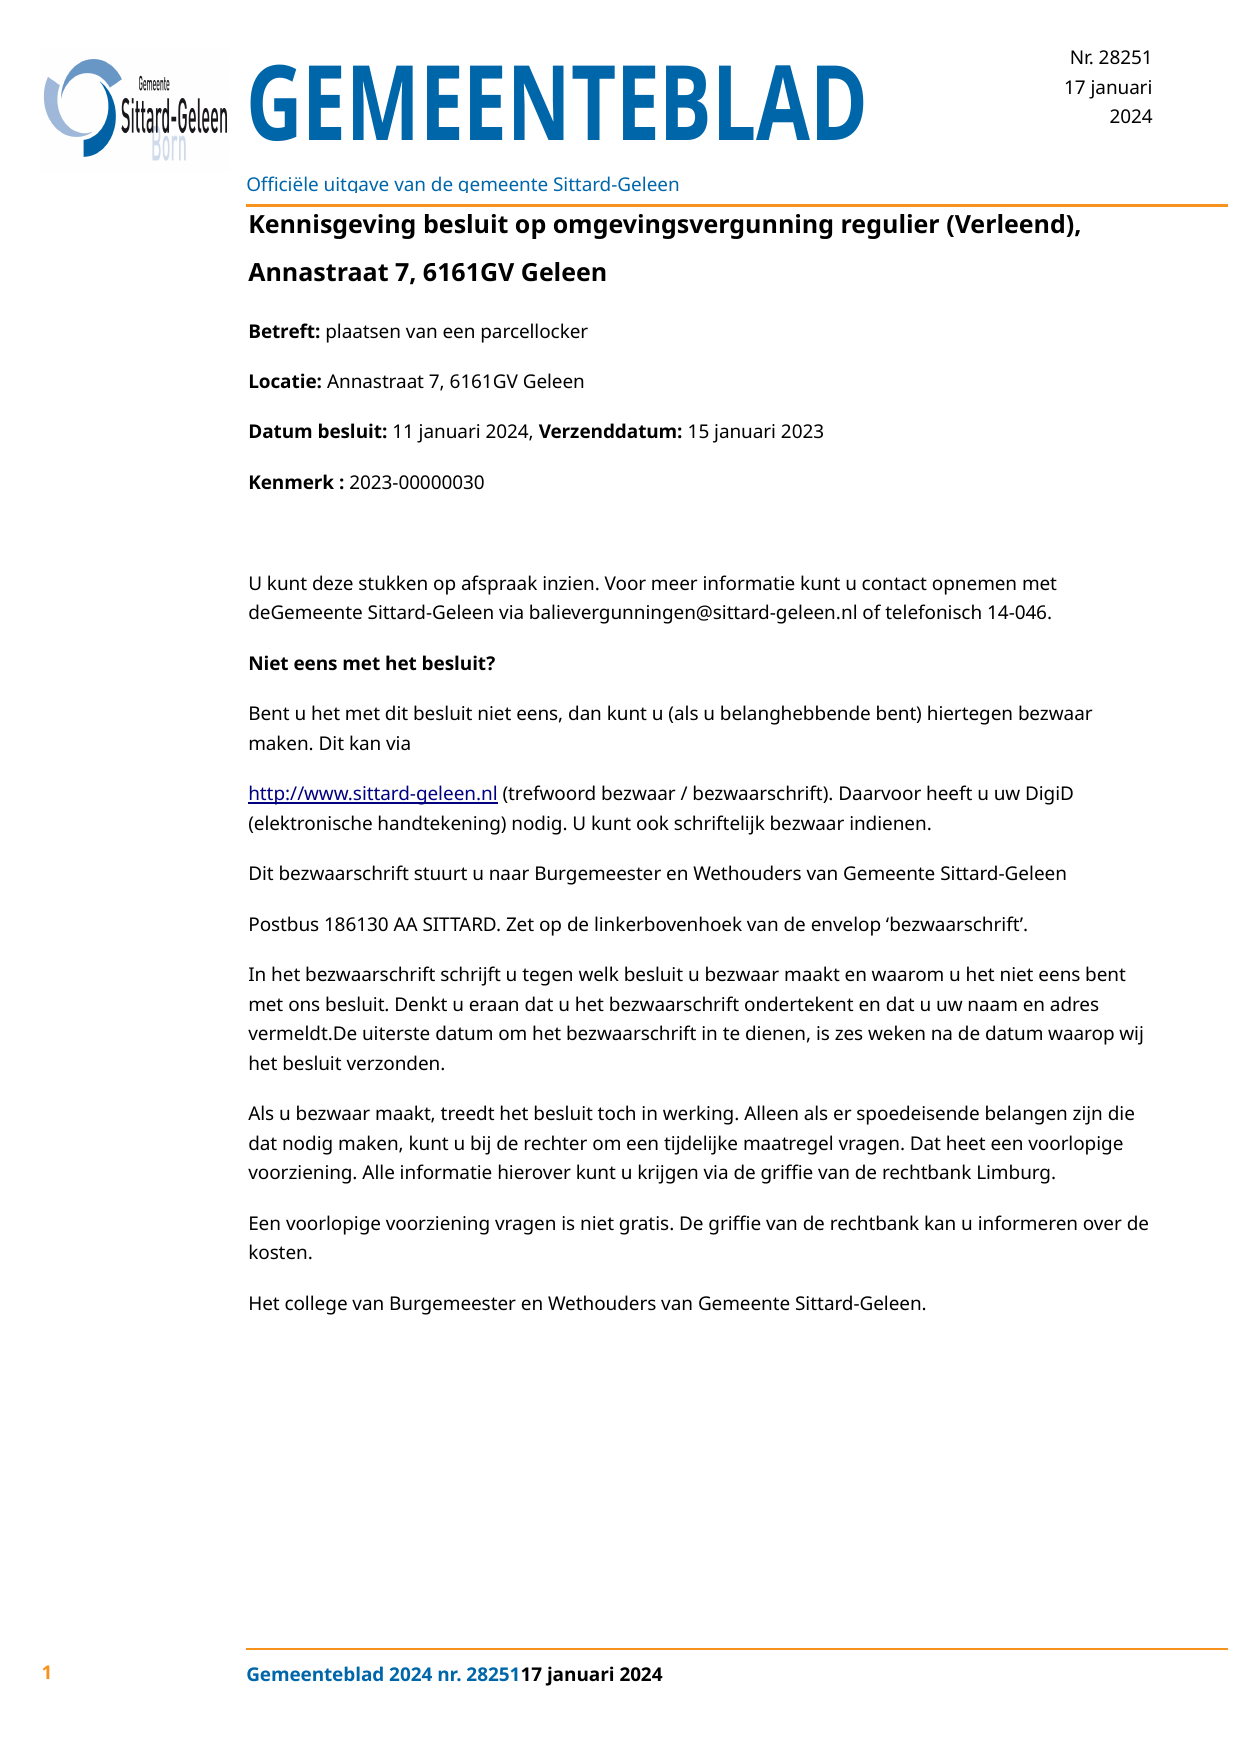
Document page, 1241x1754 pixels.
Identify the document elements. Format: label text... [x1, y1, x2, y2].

text Een voorlopige voorziening vragen is niet gratis. De griffie van de rechtbank kan u informeren over de kosten. [248, 1210, 1152, 1265]
text Kenmerk : 2023-00000030 [248, 469, 1152, 495]
text Betreft: plaatsen van een parcellocker [248, 318, 1152, 344]
text http://www.sittard-geleen.nl (trefwoord bezwaar / bezwaarschrift). Daarvoor heeft u uw DigiD (elektronische handtekening) nodig. U kunt ook schriftelijk bezwaar indienen. [248, 780, 1152, 836]
text Als u bezwaar maakt, treedt het besluit toch in werking. Alleen als er spoedeisende belangen zijn die dat nodig maken, kunt u bij de rechter om een tijdelijke maatregel vragen. Dat heet een voorlopige voorziening. Alle informatie hierover kunt u krijgen via de griffie van de rechtbank Limburg. [248, 1100, 1152, 1185]
text Datum besluit: 11 januari 2024, Verzenddatum: 15 januari 2023 [248, 419, 1152, 444]
text Dit bezwaarschrift stuurt u naar Burgemeester en Wethouders van Gemeente Sittard-Geleen [248, 860, 1152, 886]
text Postbus 186130 AA SITTARD. Zet op de linkerbovenhoek van de envelop ‘bezwaarschrift’. [248, 911, 1152, 937]
text Locatie: Annastraat 7, 6161GV Geleen [248, 368, 1152, 394]
picture [41, 47, 231, 172]
text U kunt deze stukken op afspraak inzien. Voor meer informatie kunt u contact opnemen met deGemeente Sittard-Geleen via balievergunningen@sittard-geleen.nl of telefonisch 14-046. [248, 570, 1152, 625]
text Kennisgeving besluit op omgevingsvergunning regulier (Verleend), Annastraat 7, 6161GV Geleen [248, 207, 1152, 288]
text Niet eens met het besluit? [248, 650, 1152, 676]
text In het bezwaarschrift schrijft u tegen welk besluit u bezwaar maakt en waarom u het niet eens bent met ons besluit. Denkt u eraan dat u het bezwaarschrift ondertekent en dat u uw naam en adres vermeldt.De uiterste datum om het bezwaarschrift in te dienen, is zes weken na de datum waarop wij het besluit verzonden. [248, 961, 1152, 1076]
text Het college van Burgemeester en Wethouders van Gemeente Sittard-Geleen. [248, 1290, 1152, 1316]
text Bent u het met dit besluit niet eens, dan kunt u (als u belanghebbende bent) hiertegen bezwaar maken. Dit kan via [248, 700, 1152, 756]
